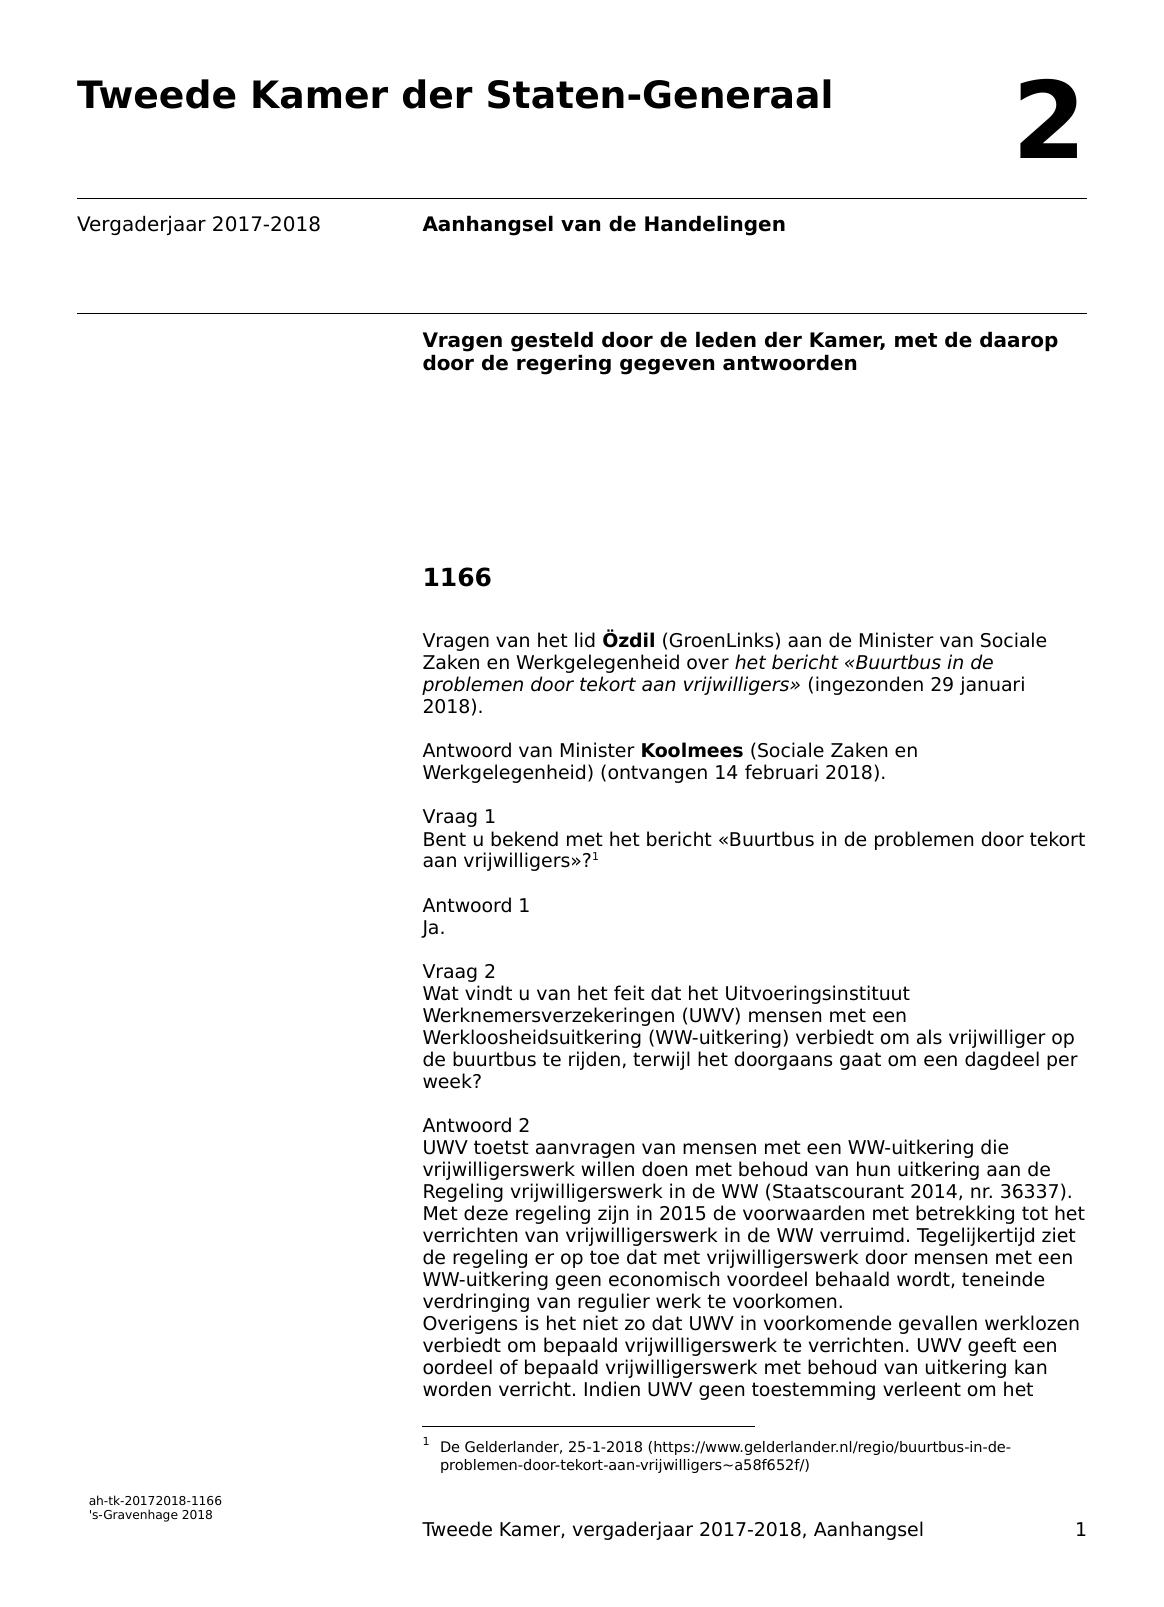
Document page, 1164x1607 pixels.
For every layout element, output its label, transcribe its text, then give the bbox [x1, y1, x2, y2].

table_cell [77, 314, 422, 375]
table_header 2 [886, 59, 1087, 198]
text Overigens is het niet zo dat UWV in voorkomende gevallen werklozen verbiedt om bepaald vrijwilligerswerk te verrichten. UWV geeft een oordeel of bepaald vrijwilligerswerk met behoud van uitkering kan worden verricht. Indien UWV geen toestemming verleent om het [422, 1313, 1087, 1401]
text Vraag 1 [422, 806, 1087, 828]
text 's-Gravenhage 2018 [88, 1508, 323, 1522]
text Antwoord van Minister Koolmees (Sociale Zaken en Werkgelegenheid) (ontvangen 14 februari 2018). [422, 740, 1087, 784]
table_cell Vergaderjaar 2017-2018 [77, 199, 422, 313]
text Ja. [422, 917, 1087, 938]
text Antwoord 2 [422, 1115, 1087, 1137]
table_header Tweede Kamer der Staten-Generaal [77, 59, 886, 198]
text Vraag 2 [422, 961, 1087, 983]
text UWV toetst aanvragen van mensen met een WW-uitkering die vrijwilligerswerk willen doen met behoud van hun uitkering aan de Regeling vrijwilligerswerk in de WW (Staatscourant 2014, nr. 36337). Met deze regeling zijn in 2015 de voorwaarden met betrekking tot het verrichten van vrijwilligerswerk in de WW verruimd. Tegelijkertijd ziet de regeling er op toe dat met vrijwilligerswerk door mensen met een WW-uitkering geen economisch voordeel behaald wordt, teneinde verdringing van regulier werk te voorkomen. [422, 1137, 1087, 1313]
table_cell Aanhangsel van de Handelingen [422, 199, 1087, 313]
text 1166 [422, 563, 1087, 592]
text Vragen van het lid Özdil (GroenLinks) aan de Minister van Sociale Zaken en Werkgelegenheid over het bericht «Buurtbus in de problemen door tekort aan vrijwilligers» (ingezonden 29 januari 2018). [422, 630, 1087, 718]
text De Gelderlander, 25-1-2018 (https://www.gelderlander.nl/regio/buurtbus-in-de-problemen-door-tekort-aan-vrijwilligers~a58f652f/) [422, 1435, 1087, 1474]
text Antwoord 1 [422, 894, 1087, 917]
text Wat vindt u van het feit dat het Uitvoeringsinstituut Werknemersverzekeringen (UWV) mensen met een Werkloosheidsuitkering (WW-uitkering) verbiedt om als vrijwilliger op de buurtbus te rijden, terwijl het doorgaans gaat om een dagdeel per week? [422, 983, 1087, 1093]
text Bent u bekend met het bericht «Buurtbus in de problemen door tekort aan vrijwilligers»? [422, 828, 1087, 872]
text ah-tk-20172018-1166 [88, 1494, 323, 1508]
table_cell Vragen gesteld door de leden der Kamer, met de daarop door de regering gegeven antwoorden [422, 314, 1087, 375]
